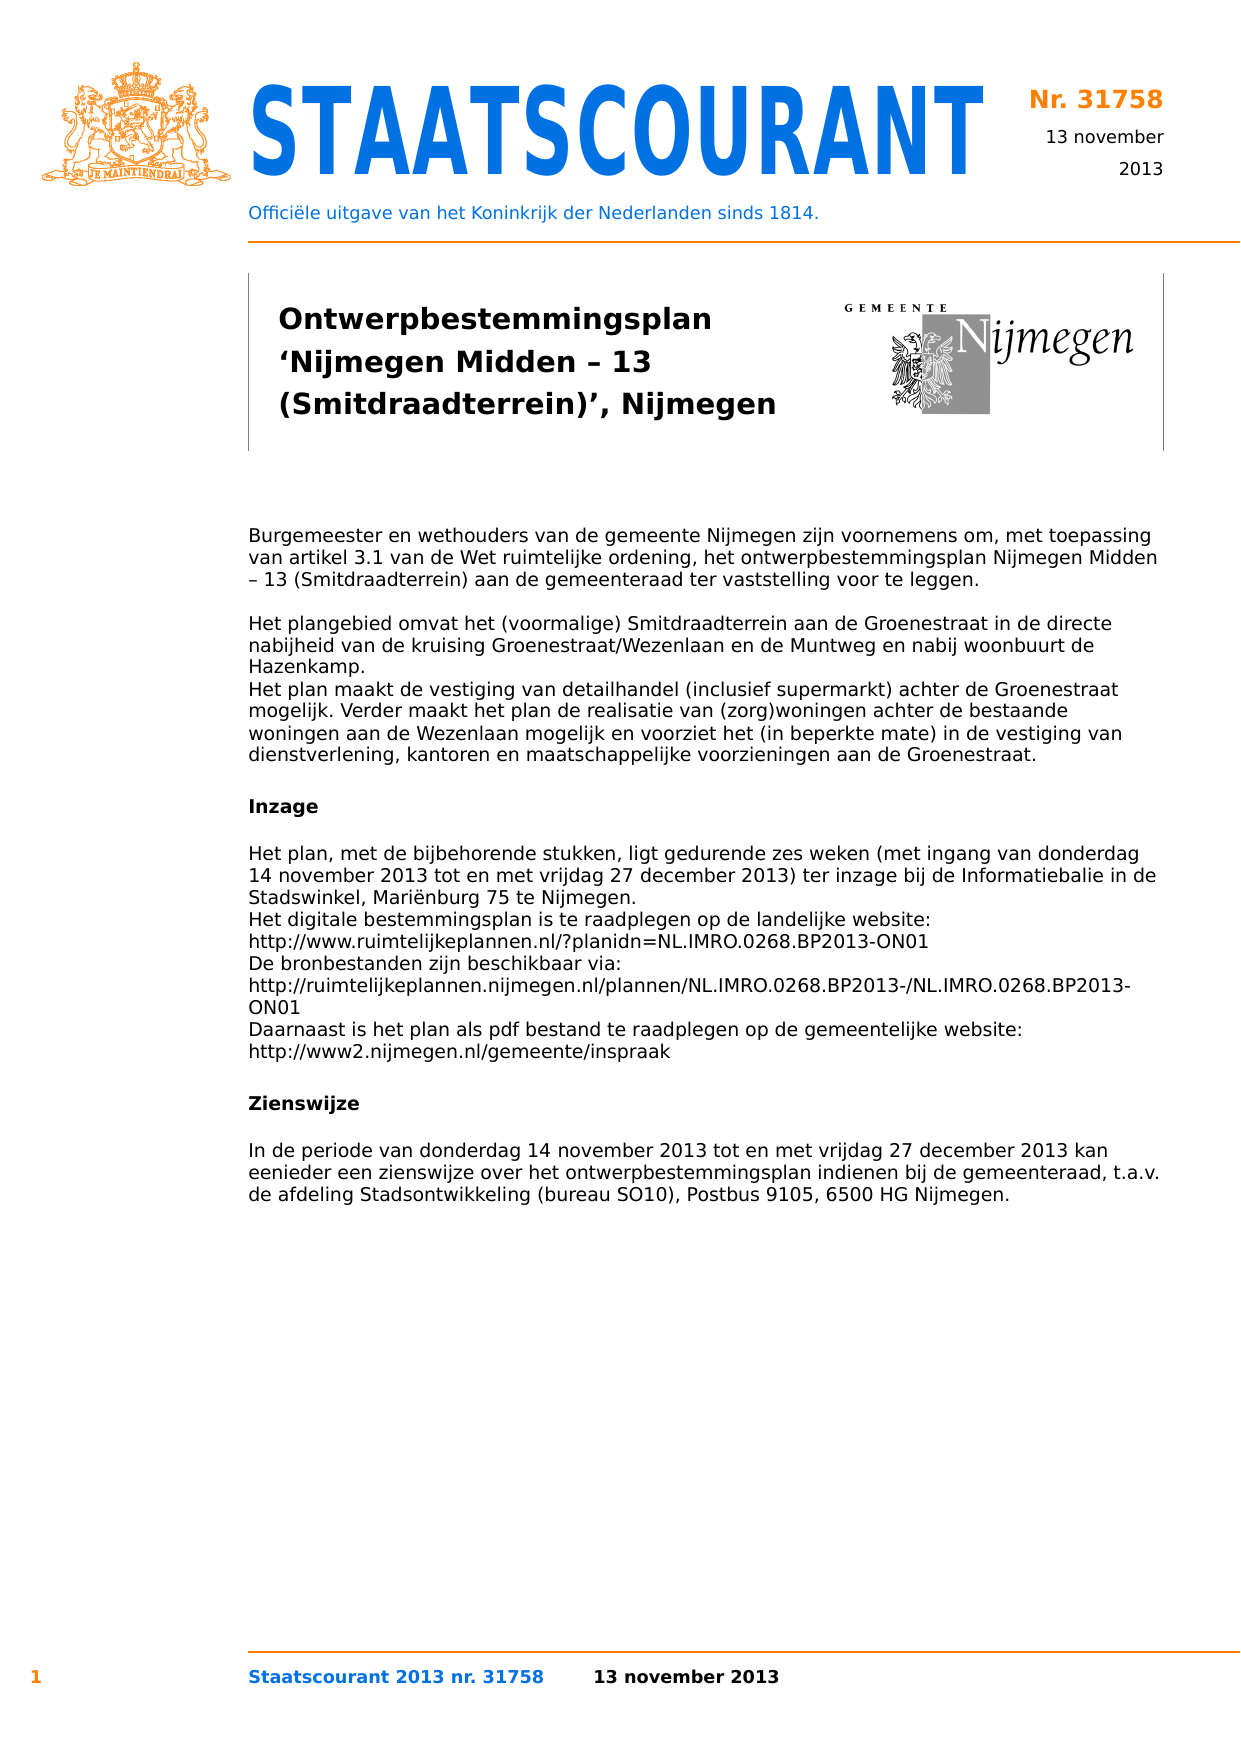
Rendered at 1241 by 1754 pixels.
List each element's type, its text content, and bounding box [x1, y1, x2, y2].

text In de periode van donderdag 14 november 2013 tot en met vrijdag 27 december 2013 kan eenieder een zienswijze over het ontwerpbestemmingsplan indienen bij de gemeenteraad, t.a.v. de afdeling Stadsontwikkeling (bureau SO10), Postbus 9105, 6500 HG Nijmegen. [248, 1140, 1163, 1206]
table_cell 13 november [998, 121, 1240, 153]
text http://www2.nijmegen.nl/gemeente/inspraak [248, 1041, 1163, 1063]
text Het plan maakt de vestiging van detailhandel (inclusief supermarkt) achter de Groenestraat mogelijk. Verder maakt het plan de realisatie van (zorg)woningen achter de bestaande woningen aan de Wezenlaan mogelijk en voorziet het (in beperkte mate) in de vestiging van dienstverlening, kantoren en maatschappelijke voorzieningen aan de Groenestraat. [248, 678, 1163, 766]
text Daarnaast is het plan als pdf bestand te raadplegen op de gemeentelijke website: [248, 1019, 1163, 1041]
text Het plangebied omvat het (voormalige) Smitdraadterrein aan de Groenestraat in de directe nabijheid van de kruising Groenestraat/Wezenlaan en de Muntweg en nabij woonbuurt de Hazenkamp. [248, 612, 1163, 678]
table_cell Officiële uitgave van het Koninkrijk der Nederlanden sinds 1814. [248, 203, 1240, 241]
table_header Nr. 31758 [998, 62, 1240, 121]
table_cell 2013 [998, 153, 1240, 203]
text Het plan, met de bijbehorende stukken, ligt gedurende zes weken (met ingang van donderdag 14 november 2013 tot en met vrijdag 27 december 2013) ter inzage bij de Informatiebalie in de Stadswinkel, Mariënburg 75 te Nijmegen. [248, 843, 1163, 909]
text Het digitale bestemmingsplan is te raadplegen op de landelijke website: http://www.ruimtelijkeplannen.nl/?planidn=NL.IMRO.0268.BP2013-ON01 [248, 909, 1163, 953]
table_header [25, 62, 248, 241]
text http://ruimtelijkeplannen.nijmegen.nl/plannen/NL.IMRO.0268.BP2013-/NL.IMRO.0268.BP2013-ON01 [248, 975, 1163, 1019]
text Burgemeester en wethouders van de gemeente Nijmegen zijn voornemens om, met toepassing van artikel 3.1 van de Wet ruimtelijke ordening, het ontwerpbestemmingsplan Nijmegen Midden – 13 (Smitdraadterrein) aan de gemeenteraad ter vaststelling voor te leggen. [248, 525, 1163, 591]
subtitle Inzage [248, 796, 1163, 818]
picture [844, 302, 1134, 415]
text De bronbestanden zijn beschikbaar via: [248, 953, 1163, 975]
subtitle Zienswijze [248, 1093, 1163, 1115]
picture [41, 62, 231, 186]
table_header STAATSCOURANT [248, 62, 998, 203]
subtitle Ontwerpbestemmingsplan ‘Nijmegen Midden – 13 (Smitdraadterrein)’, Nijmegen [249, 273, 1163, 451]
